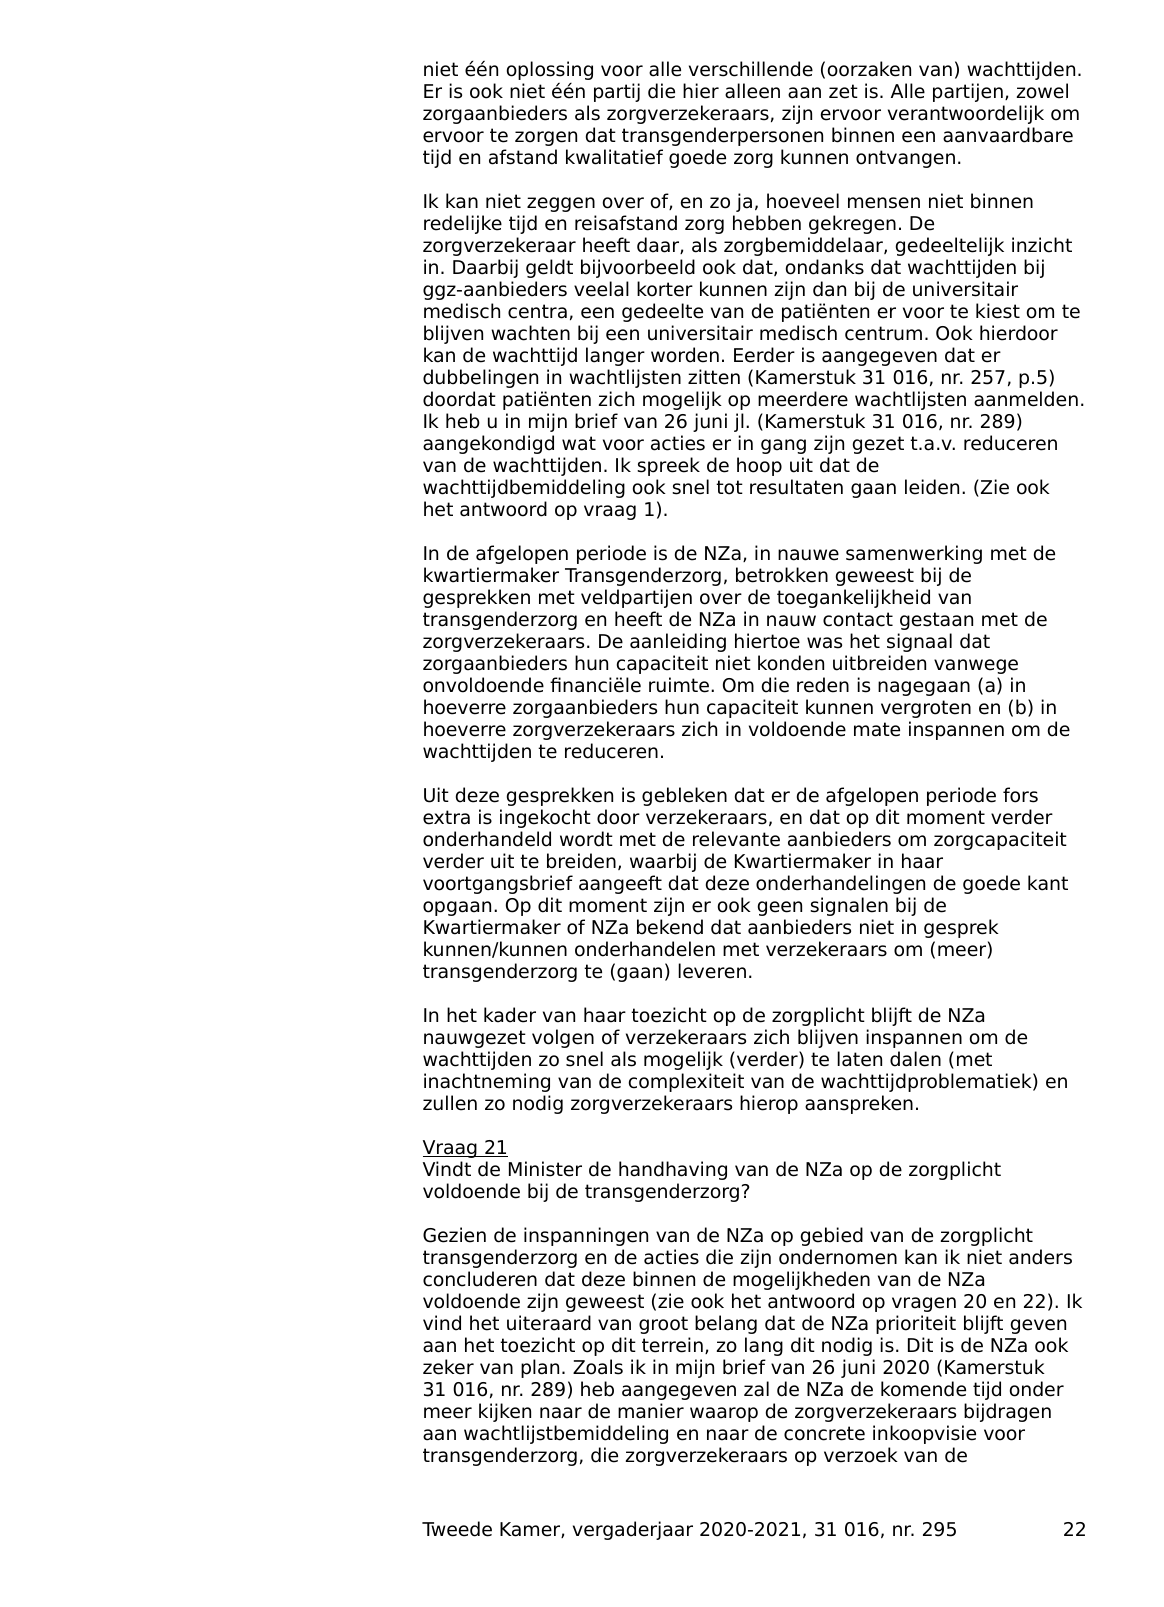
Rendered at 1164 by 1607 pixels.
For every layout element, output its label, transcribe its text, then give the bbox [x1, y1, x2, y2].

text Vraag 21 [422, 1137, 1087, 1159]
text niet één oplossing voor alle verschillende (oorzaken van) wachttijden. Er is ook niet één partij die hier alleen aan zet is. Alle partijen, zowel zorgaanbieders als zorgverzekeraars, zijn ervoor verantwoordelijk om ervoor te zorgen dat transgenderpersonen binnen een aanvaardbare tijd en afstand kwalitatief goede zorg kunnen ontvangen. [422, 59, 1087, 169]
text Vindt de Minister de handhaving van de NZa op de zorgplicht voldoende bij de transgenderzorg? [422, 1159, 1087, 1203]
text Uit deze gesprekken is gebleken dat er de afgelopen periode fors extra is ingekocht door verzekeraars, en dat op dit moment verder onderhandeld wordt met de relevante aanbieders om zorgcapaciteit verder uit te breiden, waarbij de Kwartiermaker in haar voortgangsbrief aangeeft dat deze onderhandelingen de goede kant opgaan. Op dit moment zijn er ook geen signalen bij de Kwartiermaker of NZa bekend dat aanbieders niet in gesprek kunnen/kunnen onderhandelen met verzekeraars om (meer) transgenderzorg te (gaan) leveren. [422, 785, 1087, 983]
text Gezien de inspanningen van de NZa op gebied van de zorgplicht transgenderzorg en de acties die zijn ondernomen kan ik niet anders concluderen dat deze binnen de mogelijkheden van de NZa voldoende zijn geweest (zie ook het antwoord op vragen 20 en 22). Ik vind het uiteraard van groot belang dat de NZa prioriteit blijft geven aan het toezicht op dit terrein, zo lang dit nodig is. Dit is de NZa ook zeker van plan. Zoals ik in mijn brief van 26 juni 2020 (Kamerstuk 31 016, nr. 289) heb aangegeven zal de NZa de komende tijd onder meer kijken naar de manier waarop de zorgverzekeraars bijdragen aan wachtlijstbemiddeling en naar de concrete inkoopvisie voor transgenderzorg, die zorgverzekeraars op verzoek van de [422, 1225, 1087, 1467]
text In de afgelopen periode is de NZa, in nauwe samenwerking met de kwartiermaker Transgenderzorg, betrokken geweest bij de gesprekken met veldpartijen over de toegankelijkheid van transgenderzorg en heeft de NZa in nauw contact gestaan met de zorgverzekeraars. De aanleiding hiertoe was het signaal dat zorgaanbieders hun capaciteit niet konden uitbreiden vanwege onvoldoende financiële ruimte. Om die reden is nagegaan (a) in hoeverre zorgaanbieders hun capaciteit kunnen vergroten en (b) in hoeverre zorgverzekeraars zich in voldoende mate inspannen om de wachttijden te reduceren. [422, 543, 1087, 763]
text In het kader van haar toezicht op de zorgplicht blijft de NZa nauwgezet volgen of verzekeraars zich blijven inspannen om de wachttijden zo snel als mogelijk (verder) te laten dalen (met inachtneming van de complexiteit van de wachttijdproblematiek) en zullen zo nodig zorgverzekeraars hierop aanspreken. [422, 1005, 1087, 1115]
text Ik kan niet zeggen over of, en zo ja, hoeveel mensen niet binnen redelijke tijd en reisafstand zorg hebben gekregen. De zorgverzekeraar heeft daar, als zorgbemiddelaar, gedeeltelijk inzicht in. Daarbij geldt bijvoorbeeld ook dat, ondanks dat wachttijden bij ggz-aanbieders veelal korter kunnen zijn dan bij de universitair medisch centra, een gedeelte van de patiënten er voor te kiest om te blijven wachten bij een universitair medisch centrum. Ook hierdoor kan de wachttijd langer worden. Eerder is aangegeven dat er dubbelingen in wachtlijsten zitten (Kamerstuk 31 016, nr. 257, p.5) doordat patiënten zich mogelijk op meerdere wachtlijsten aanmelden. Ik heb u in mijn brief van 26 juni jl. (Kamerstuk 31 016, nr. 289) aangekondigd wat voor acties er in gang zijn gezet t.a.v. reduceren van de wachttijden. Ik spreek de hoop uit dat de wachttijdbemiddeling ook snel tot resultaten gaan leiden. (Zie ook het antwoord op vraag 1). [422, 191, 1087, 521]
